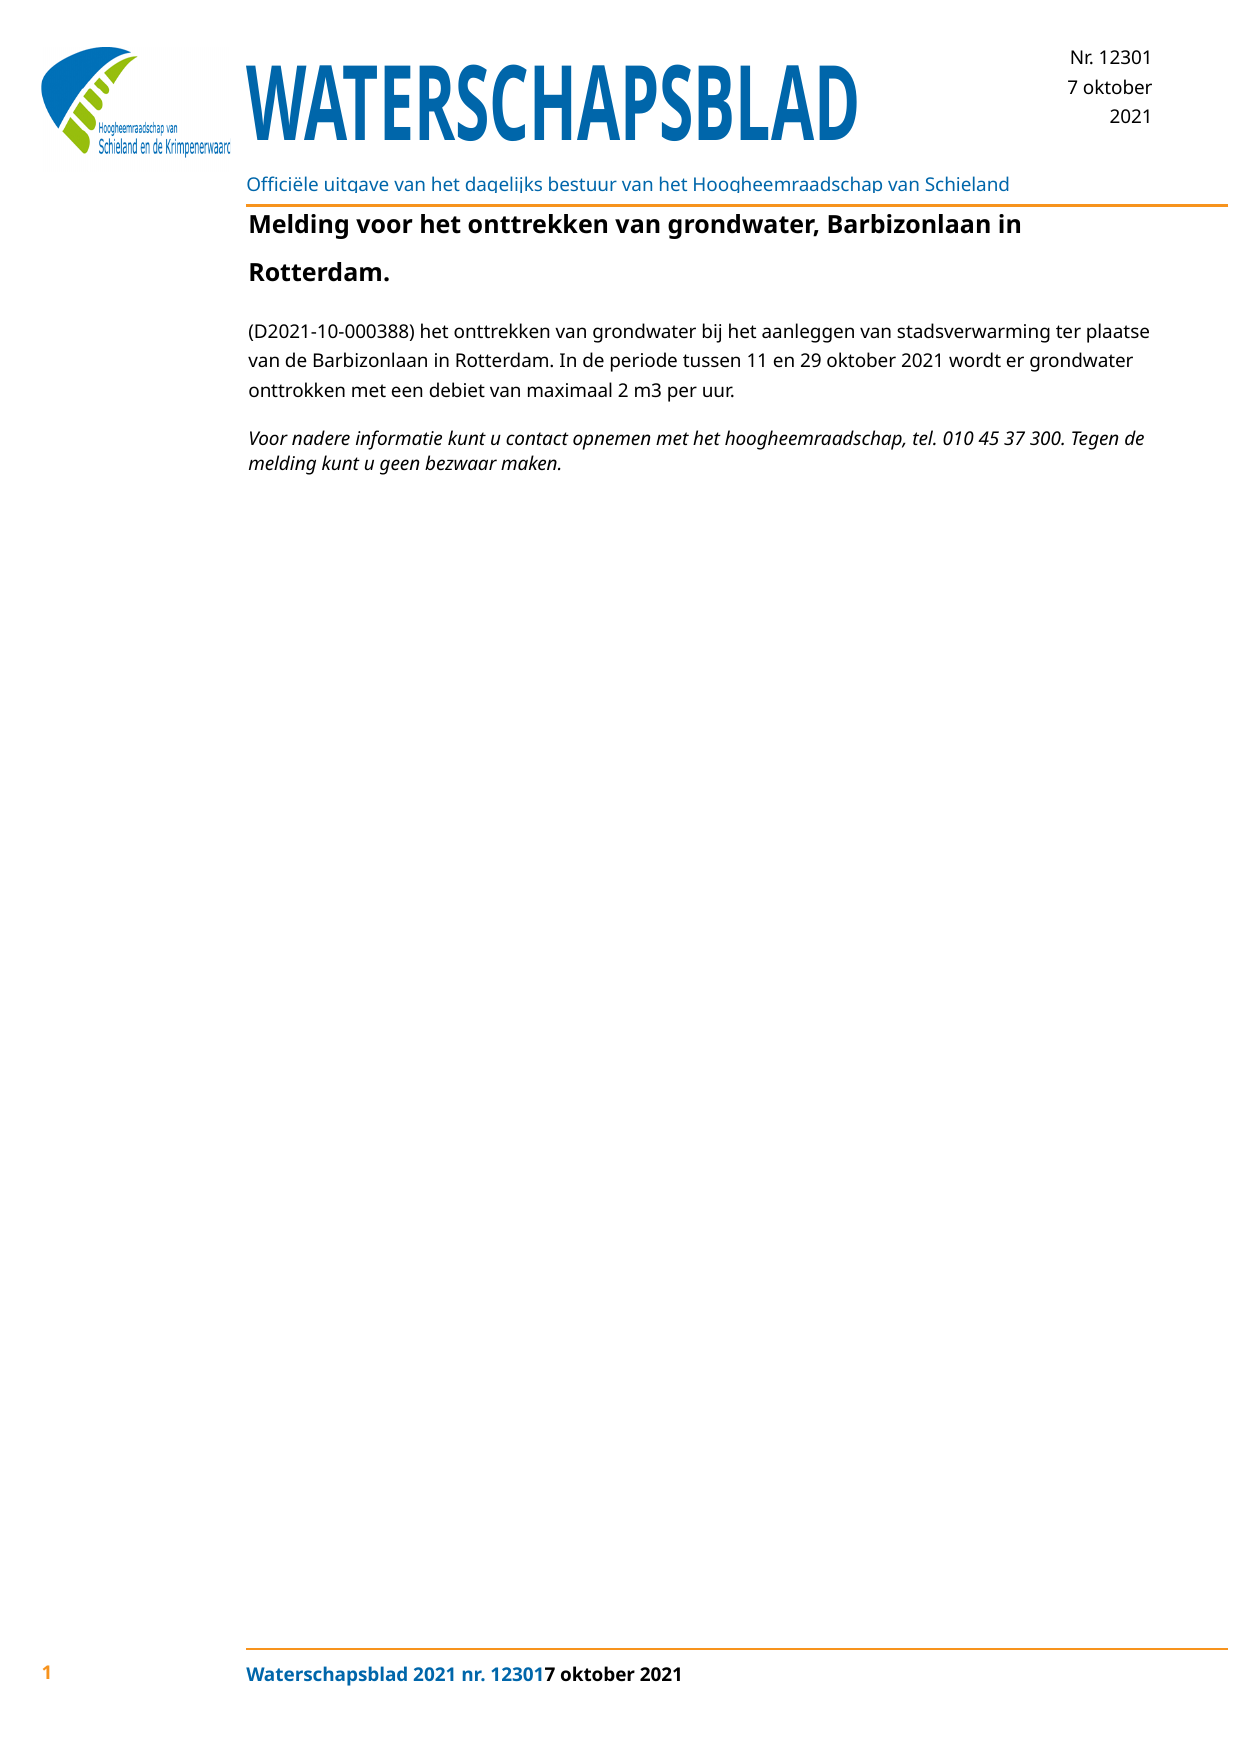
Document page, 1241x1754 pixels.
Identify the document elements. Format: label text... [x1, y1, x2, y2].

text Voor nadere informatie kunt u contact opnemen met het hoogheemraadschap, tel. 010 45 37 300. Tegen de melding kunt u geen bezwaar maken. [248, 425, 1152, 476]
text (D2021-10-000388) het onttrekken van grondwater bij het aanleggen van stadsverwarming ter plaatse van de Barbizonlaan in Rotterdam. In de periode tussen 11 en 29 oktober 2021 wordt er grondwater onttrokken met een debiet van maximaal 2 m3 per uur. [248, 318, 1152, 403]
text Melding voor het onttrekken van grondwater, Barbizonlaan in Rotterdam. [248, 207, 1152, 288]
picture [41, 47, 231, 172]
